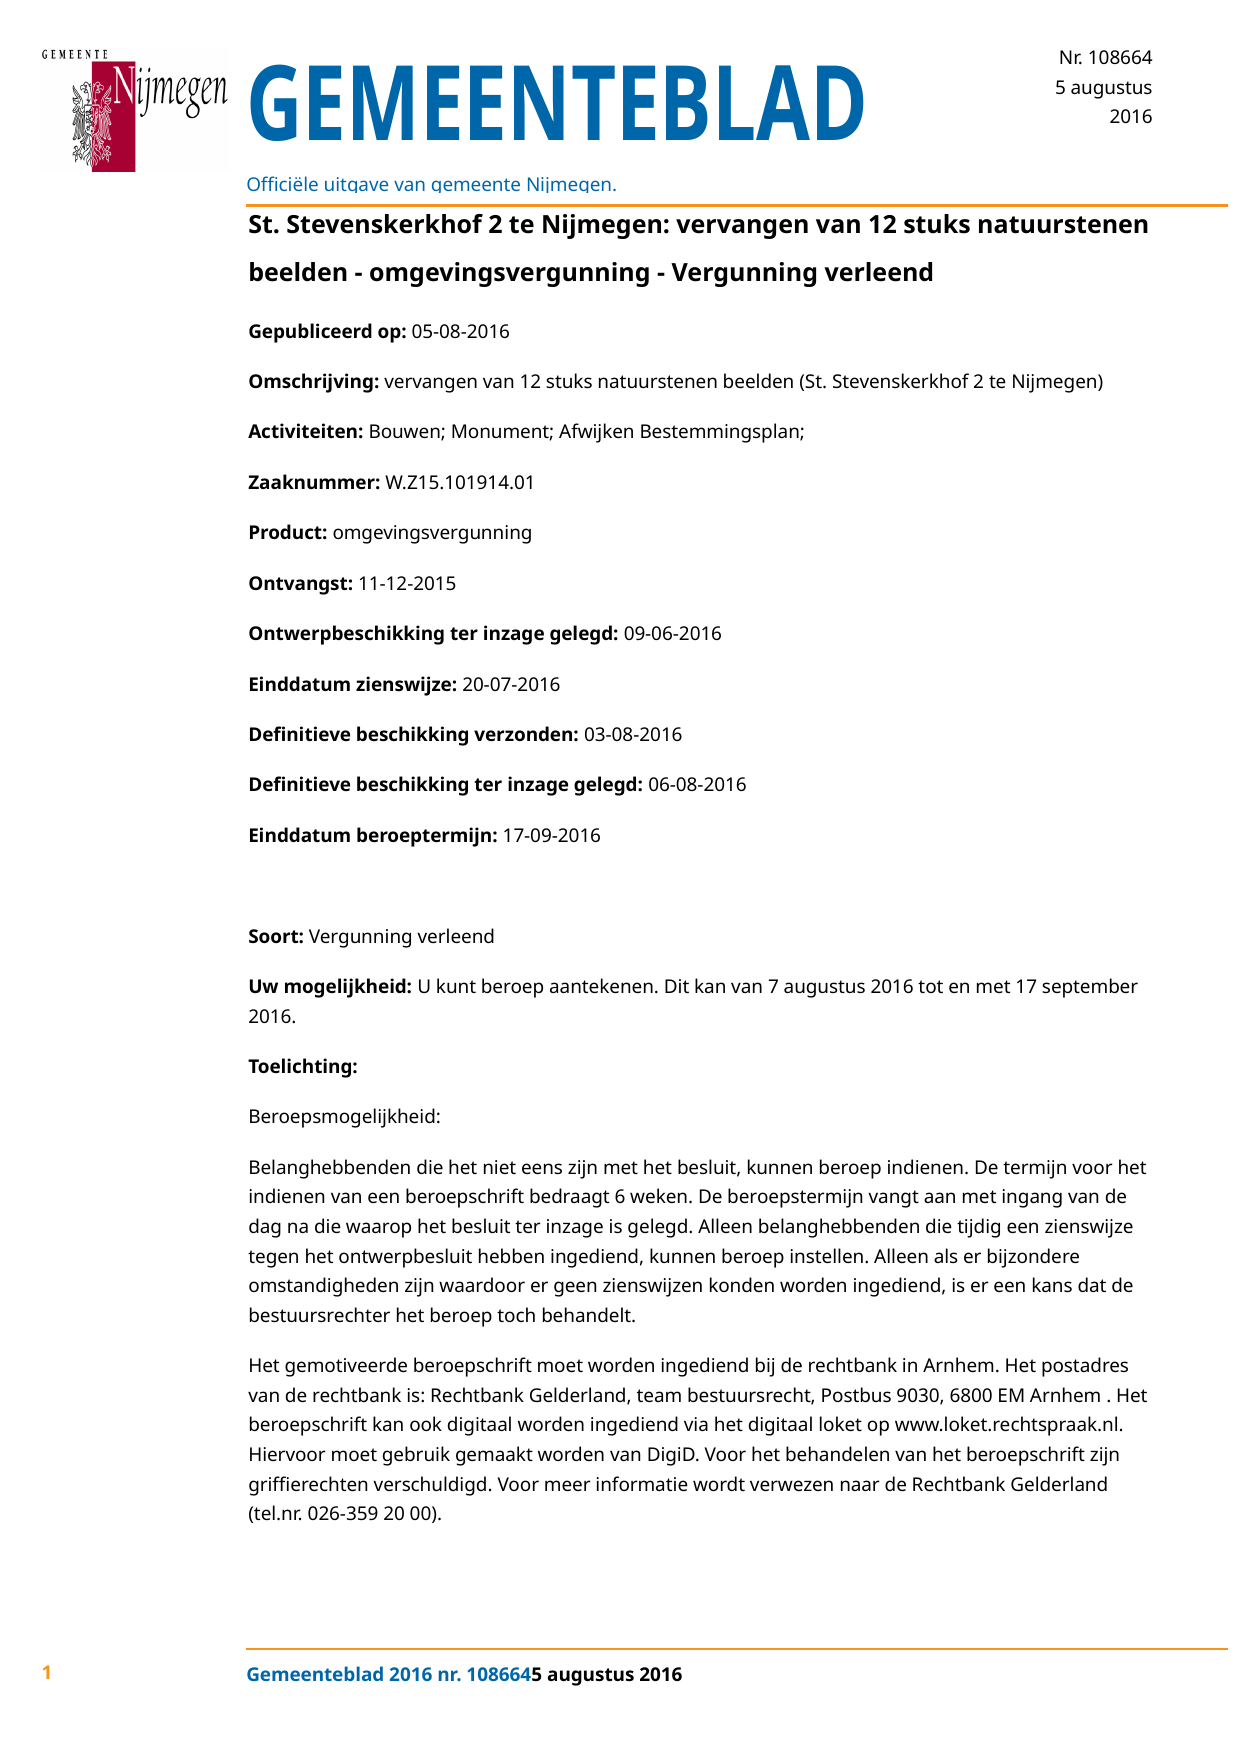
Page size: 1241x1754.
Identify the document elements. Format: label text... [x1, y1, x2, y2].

text Product: omgevingsvergunning [248, 519, 1152, 545]
text Uw mogelijkheid: U kunt beroep aantekenen. Dit kan van 7 augustus 2016 tot en met 17 september 2016. [248, 973, 1152, 1029]
text Zaaknummer: W.Z15.101914.01 [248, 469, 1152, 495]
text Toelichting: [248, 1053, 1152, 1079]
text Belanghebbenden die het niet eens zijn met het besluit, kunnen beroep indienen. De termijn voor het indienen van een beroepschrift bedraagt 6 weken. De beroepstermijn vangt aan met ingang van de dag na die waarop het besluit ter inzage is gelegd. Alleen belanghebbenden die tijdig een zienswijze tegen het ontwerpbesluit hebben ingediend, kunnen beroep instellen. Alleen als er bijzondere omstandigheden zijn waardoor er geen zienswijzen konden worden ingediend, is er een kans dat de bestuursrechter het beroep toch behandelt. [248, 1154, 1152, 1328]
picture [41, 47, 231, 172]
text Omschrijving: vervangen van 12 stuks natuurstenen beelden (St. Stevenskerkhof 2 te Nijmegen) [248, 368, 1152, 394]
text St. Stevenskerkhof 2 te Nijmegen: vervangen van 12 stuks natuurstenen beelden - omgevingsvergunning - Vergunning verleend [248, 207, 1152, 288]
text Gepubliceerd op: 05-08-2016 [248, 318, 1152, 344]
text Het gemotiveerde beroepschrift moet worden ingediend bij de rechtbank in Arnhem. Het postadres van de rechtbank is: Rechtbank Gelderland, team bestuursrecht, Postbus 9030, 6800 EM Arnhem . Het beroepschrift kan ook digitaal worden ingediend via het digitaal loket op www.loket.rechtspraak.nl. Hiervoor moet gebruik gemaakt worden van DigiD. Voor het behandelen van het beroepschrift zijn griffierechten verschuldigd. Voor meer informatie wordt verwezen naar de Rechtbank Gelderland (tel.nr. 026-359 20 00). [248, 1352, 1152, 1526]
text Ontvangst: 11-12-2015 [248, 570, 1152, 596]
text Soort: Vergunning verleend [248, 923, 1152, 949]
text Einddatum zienswijze: 20-07-2016 [248, 671, 1152, 697]
text Activiteiten: Bouwen; Monument; Afwijken Bestemmingsplan; [248, 419, 1152, 444]
text Ontwerpbeschikking ter inzage gelegd: 09-06-2016 [248, 620, 1152, 646]
text Definitieve beschikking ter inzage gelegd: 06-08-2016 [248, 772, 1152, 797]
text Definitieve beschikking verzonden: 03-08-2016 [248, 721, 1152, 747]
text Einddatum beroeptermijn: 17-09-2016 [248, 822, 1152, 848]
text Beroepsmogelijkheid: [248, 1104, 1152, 1129]
